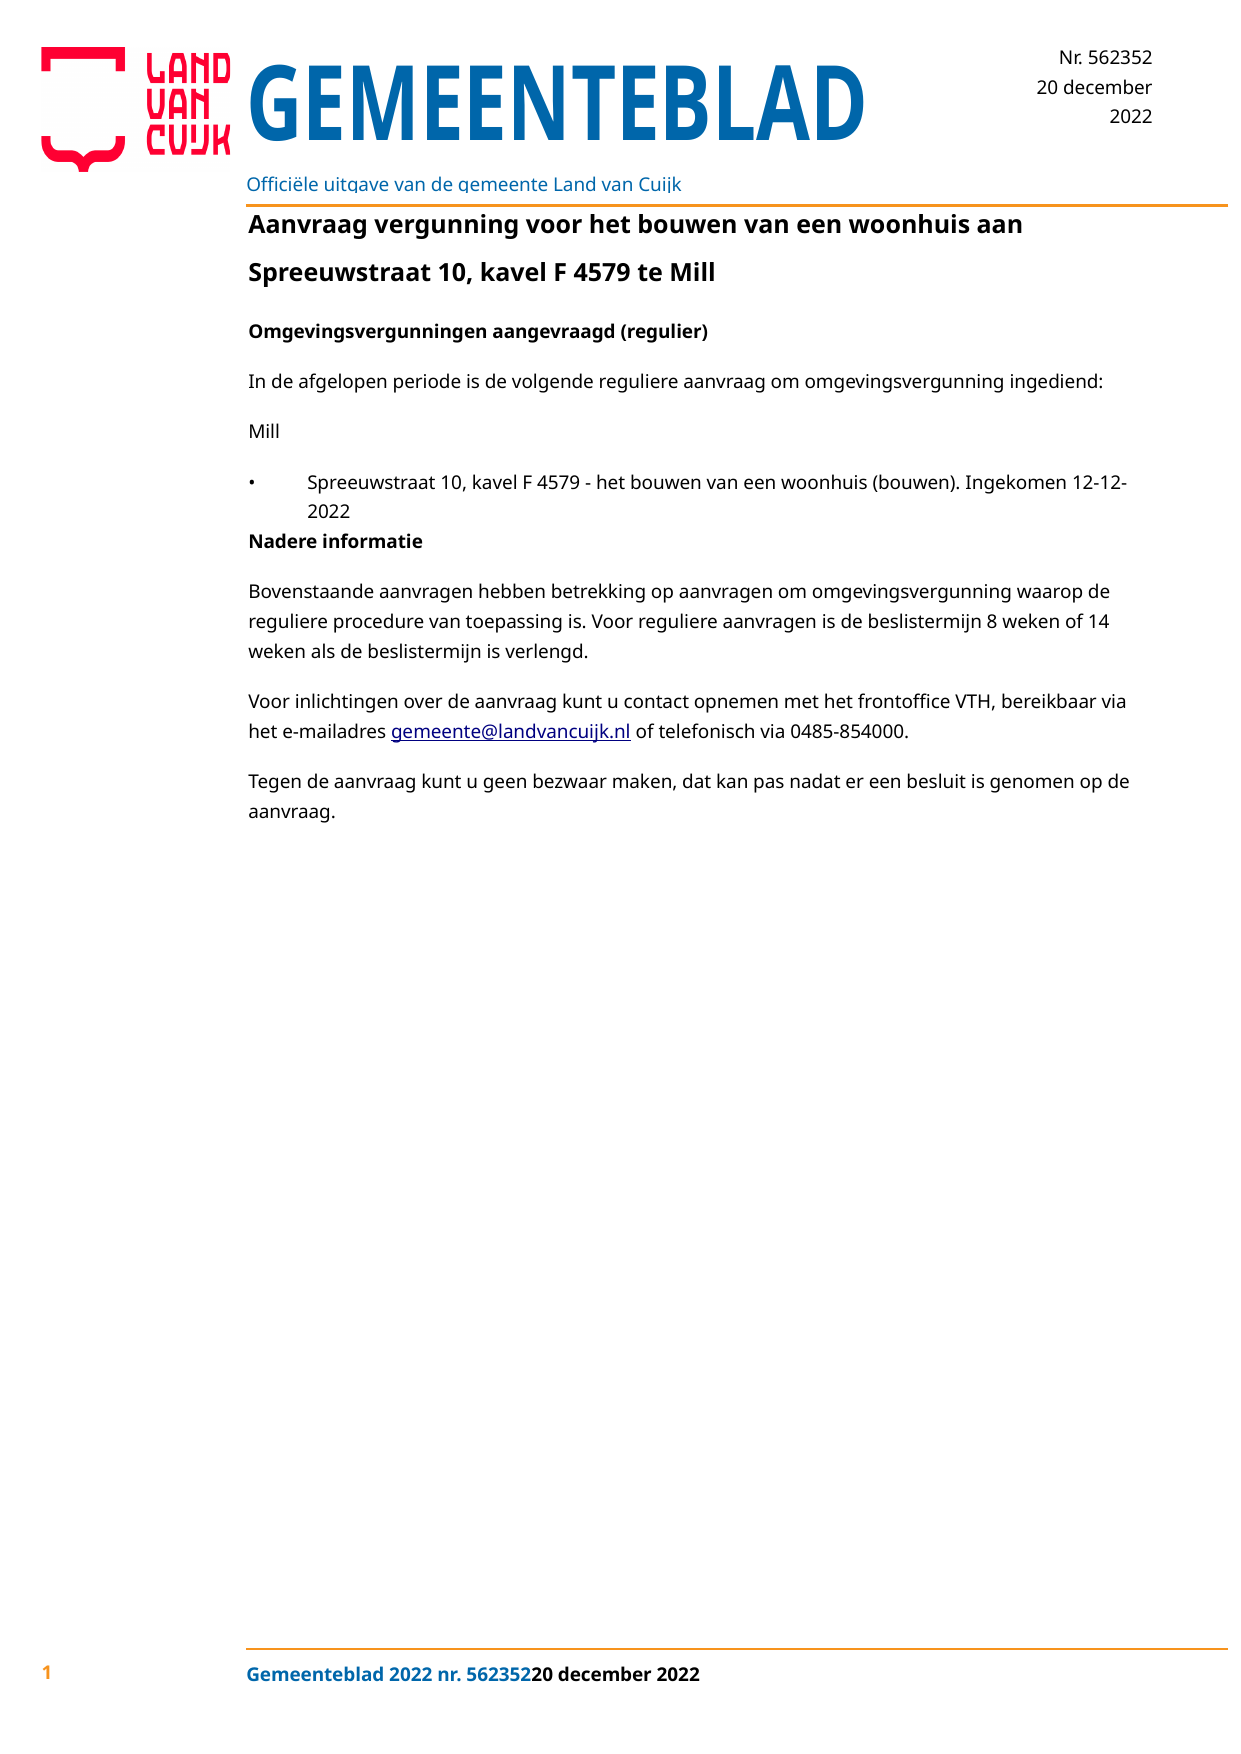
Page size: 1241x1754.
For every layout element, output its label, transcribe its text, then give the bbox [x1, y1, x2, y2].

picture [41, 47, 231, 172]
text Voor inlichtingen over de aanvraag kunt u contact opnemen met het frontoffice VTH, bereikbaar via het e-mailadres gemeente@landvancuijk.nl of telefonisch via 0485-854000. [248, 688, 1152, 744]
text Tegen de aanvraag kunt u geen bezwaar maken, dat kan pas nadat er een besluit is genomen op de aanvraag. [248, 768, 1152, 824]
text Omgevingsvergunningen aangevraagd (regulier) [248, 318, 1152, 344]
list Spreeuwstraat 10, kavel F 4579 - het bouwen van een woonhuis (bouwen). Ingekomen 12-12-2022 [248, 469, 1152, 524]
text In de afgelopen periode is de volgende reguliere aanvraag om omgevingsvergunning ingediend: [248, 368, 1152, 394]
text Bovenstaande aanvragen hebben betrekking op aanvragen om omgevingsvergunning waarop de reguliere procedure van toepassing is. Voor reguliere aanvragen is de beslistermijn 8 weken of 14 weken als de beslistermijn is verlengd. [248, 579, 1152, 664]
text Mill [248, 419, 1152, 444]
text Nadere informatie [248, 528, 1152, 554]
text Aanvraag vergunning voor het bouwen van een woonhuis aan Spreeuwstraat 10, kavel F 4579 te Mill [248, 207, 1152, 288]
